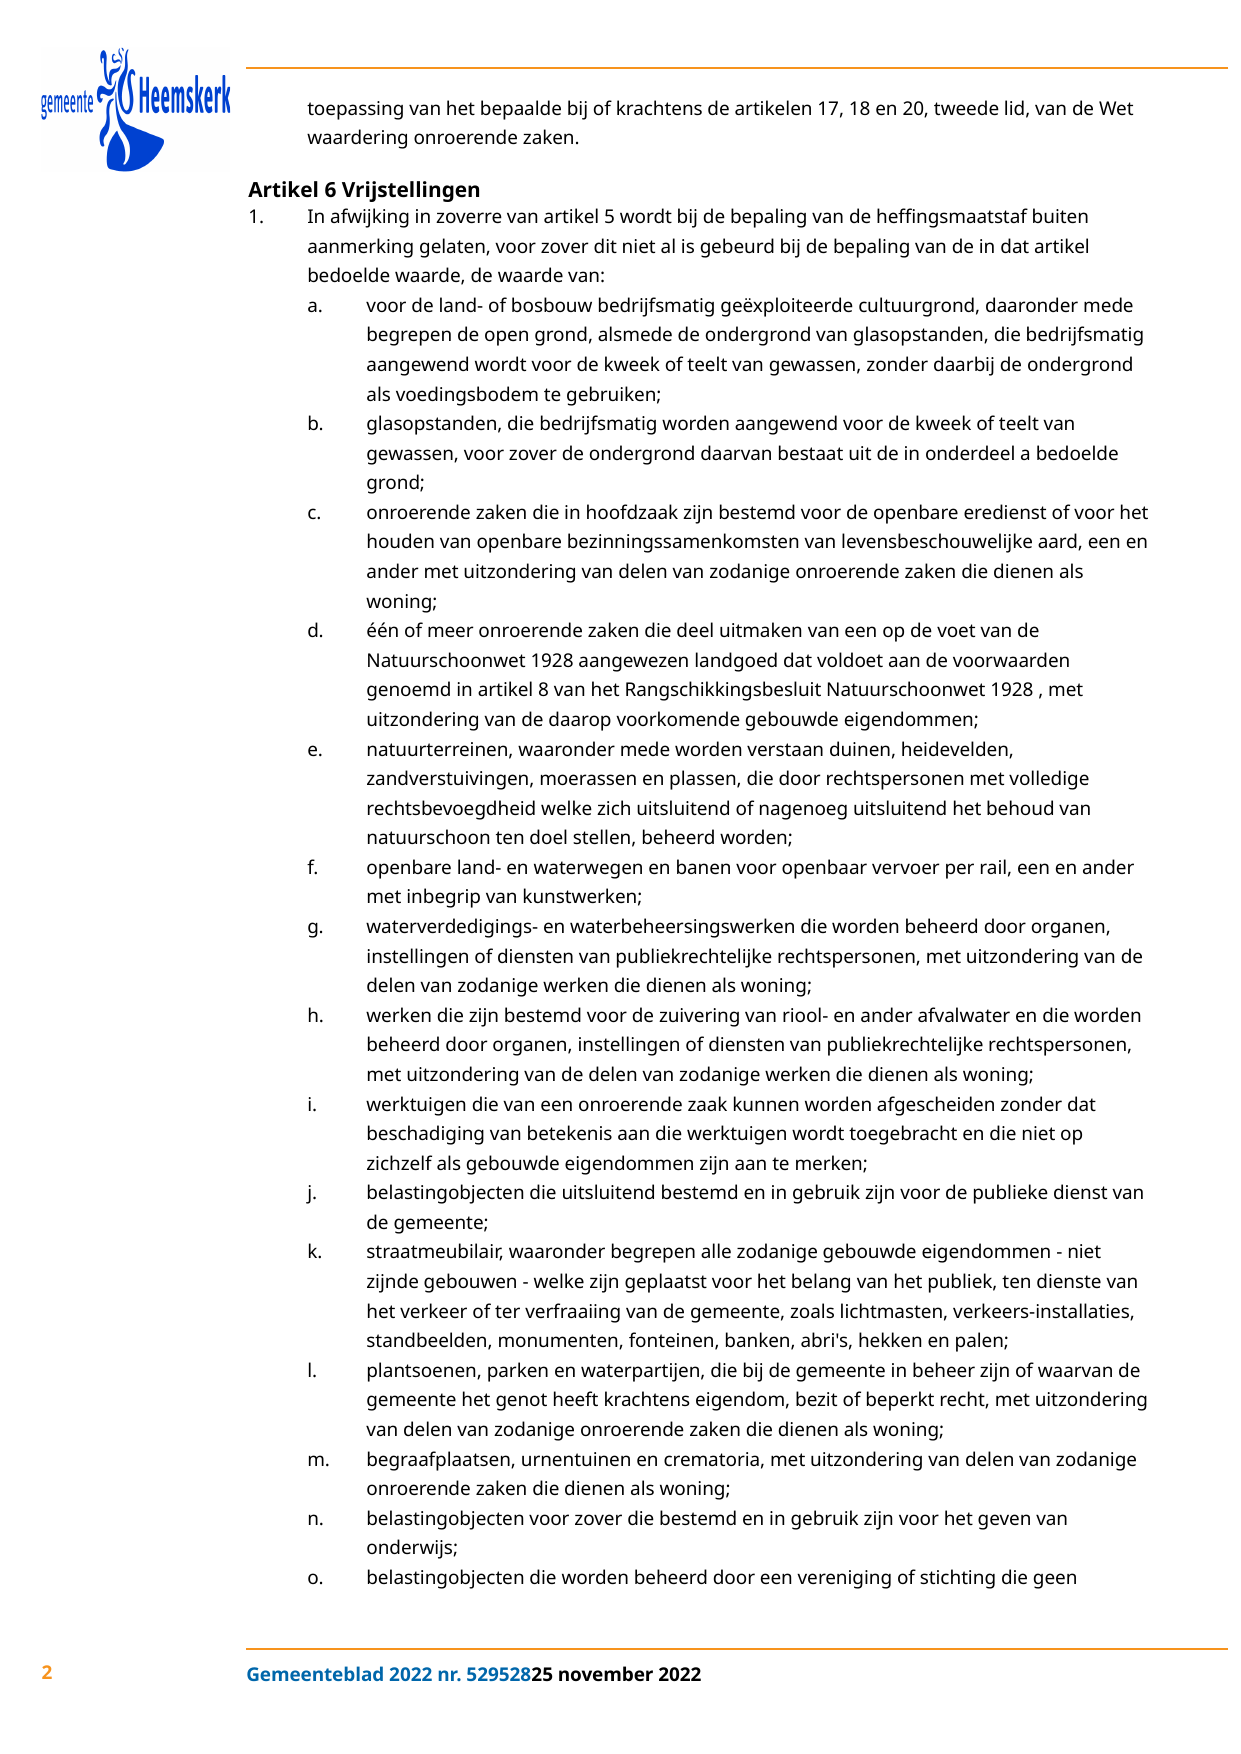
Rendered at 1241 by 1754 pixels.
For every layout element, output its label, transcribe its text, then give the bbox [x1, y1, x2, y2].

list belastingobjecten die uitsluitend bestemd en in gebruik zijn voor de publieke dienst van de gemeente; [307, 1179, 1152, 1235]
list voor de land- of bosbouw bedrijfsmatig geëxploiteerde cultuurgrond, daaronder mede begrepen de open grond, alsmede de ondergrond van glasopstanden, die bedrijfsmatig aangewend wordt voor de kweek of teelt van gewassen, zonder daarbij de ondergrond als voedingsbodem te gebruiken; [307, 292, 1152, 406]
list openbare land- en waterwegen en banen voor openbaar vervoer per rail, een en ander met inbegrip van kunstwerken; [307, 854, 1152, 909]
list toepassing van het bepaalde bij of krachtens de artikelen 17, 18 en 20, tweede lid, van de Wet waardering onroerende zaken. [248, 95, 1152, 150]
list In afwijking in zoverre van artikel 5 wordt bij de bepaling van de heffingsmaatstaf buiten aanmerking gelaten, voor zover dit niet al is gebeurd bij de bepaling van de in dat artikel bedoelde waarde, de waarde van: [248, 203, 1152, 288]
list belastingobjecten voor zover die bestemd en in gebruik zijn voor het geven van onderwijs; [307, 1505, 1152, 1560]
list natuurterreinen, waaronder mede worden verstaan duinen, heidevelden, zandverstuivingen, moerassen en plassen, die door rechtspersonen met volledige rechtsbevoegdheid welke zich uitsluitend of nagenoeg uitsluitend het behoud van natuurschoon ten doel stellen, beheerd worden; [307, 736, 1152, 850]
list werken die zijn bestemd voor de zuivering van riool- en ander afvalwater en die worden beheerd door organen, instellingen of diensten van publiekrechtelijke rechtspersonen, met uitzondering van de delen van zodanige werken die dienen als woning; [307, 1002, 1152, 1087]
list belastingobjecten die worden beheerd door een vereniging of stichting die geen [307, 1564, 1152, 1590]
list straatmeubilair, waaronder begrepen alle zodanige gebouwde eigendommen - niet zijnde gebouwen - welke zijn geplaatst voor het belang van het publiek, ten dienste van het verkeer of ter verfraaiing van de gemeente, zoals lichtmasten, verkeers-installaties, standbeelden, monumenten, fonteinen, banken, abri's, hekken en palen; [307, 1239, 1152, 1353]
picture [41, 47, 231, 172]
list onroerende zaken die in hoofdzaak zijn bestemd voor de openbare eredienst of voor het houden van openbare bezinningssamenkomsten van levensbeschouwelijke aard, een en ander met uitzondering van delen van zodanige onroerende zaken die dienen als woning; [307, 499, 1152, 613]
list werktuigen die van een onroerende zaak kunnen worden afgescheiden zonder dat beschadiging van betekenis aan die werktuigen wordt toegebracht en die niet op zichzelf als gebouwde eigendommen zijn aan te merken; [307, 1091, 1152, 1176]
text Artikel 6 Vrijstellingen [248, 175, 1152, 203]
list glasopstanden, die bedrijfsmatig worden aangewend voor de kweek of teelt van gewassen, voor zover de ondergrond daarvan bestaat uit de in onderdeel a bedoelde grond; [307, 410, 1152, 495]
list begraafplaatsen, urnentuinen en crematoria, met uitzondering van delen van zodanige onroerende zaken die dienen als woning; [307, 1446, 1152, 1501]
list plantsoenen, parken en waterpartijen, die bij de gemeente in beheer zijn of waarvan de gemeente het genot heeft krachtens eigendom, bezit of beperkt recht, met uitzondering van delen van zodanige onroerende zaken die dienen als woning; [307, 1357, 1152, 1442]
list waterverdedigings- en waterbeheersingswerken die worden beheerd door organen, instellingen of diensten van publiekrechtelijke rechtspersonen, met uitzondering van de delen van zodanige werken die dienen als woning; [307, 913, 1152, 998]
list één of meer onroerende zaken die deel uitmaken van een op de voet van de Natuurschoonwet 1928 aangewezen landgoed dat voldoet aan de voorwaarden genoemd in artikel 8 van het Rangschikkingsbesluit Natuurschoonwet 1928 , met uitzondering van de daarop voorkomende gebouwde eigendommen; [307, 617, 1152, 732]
